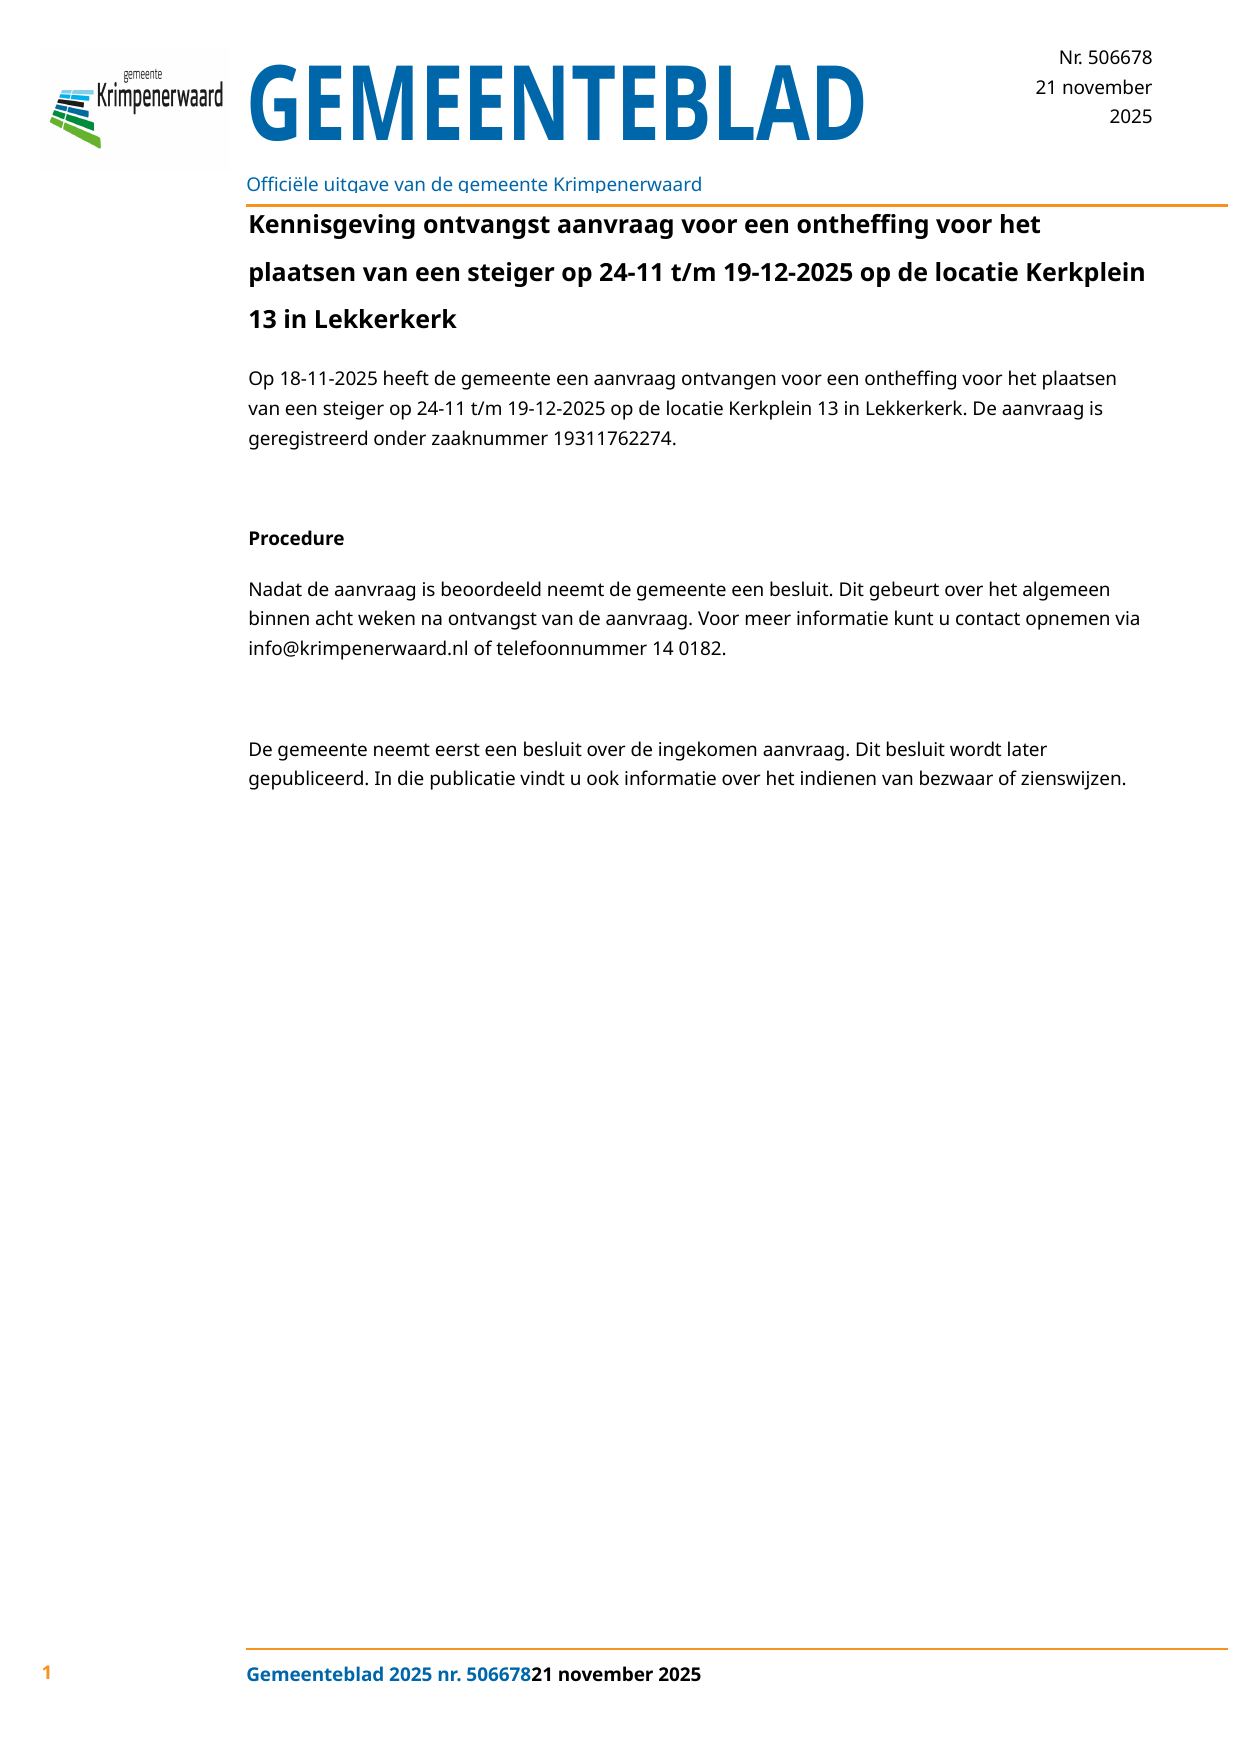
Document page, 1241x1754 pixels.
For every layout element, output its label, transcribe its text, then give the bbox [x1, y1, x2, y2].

text Procedure [248, 526, 1152, 551]
text Kennisgeving ontvangst aanvraag voor een ontheffing voor het plaatsen van een steiger op 24-11 t/m 19-12-2025 op de locatie Kerkplein 13 in Lekkerkerk [248, 207, 1152, 336]
text Op 18-11-2025 heeft de gemeente een aanvraag ontvangen voor een ontheffing voor het plaatsen van een steiger op 24-11 t/m 19-12-2025 op de locatie Kerkplein 13 in Lekkerkerk. De aanvraag is geregistreerd onder zaaknummer 19311762274. [248, 366, 1152, 450]
text De gemeente neemt eerst een besluit over de ingekomen aanvraag. Dit besluit wordt later gepubliceerd. In die publicatie vindt u ook informatie over het indienen van bezwaar of zienswijzen. [248, 736, 1152, 791]
text Nadat de aanvraag is beoordeeld neemt de gemeente een besluit. Dit gebeurt over het algemeen binnen acht weken na ontvangst van de aanvraag. Voor meer informatie kunt u contact opnemen via info@krimpenerwaard.nl of telefoonnummer 14 0182. [248, 576, 1152, 661]
picture [41, 47, 231, 172]
